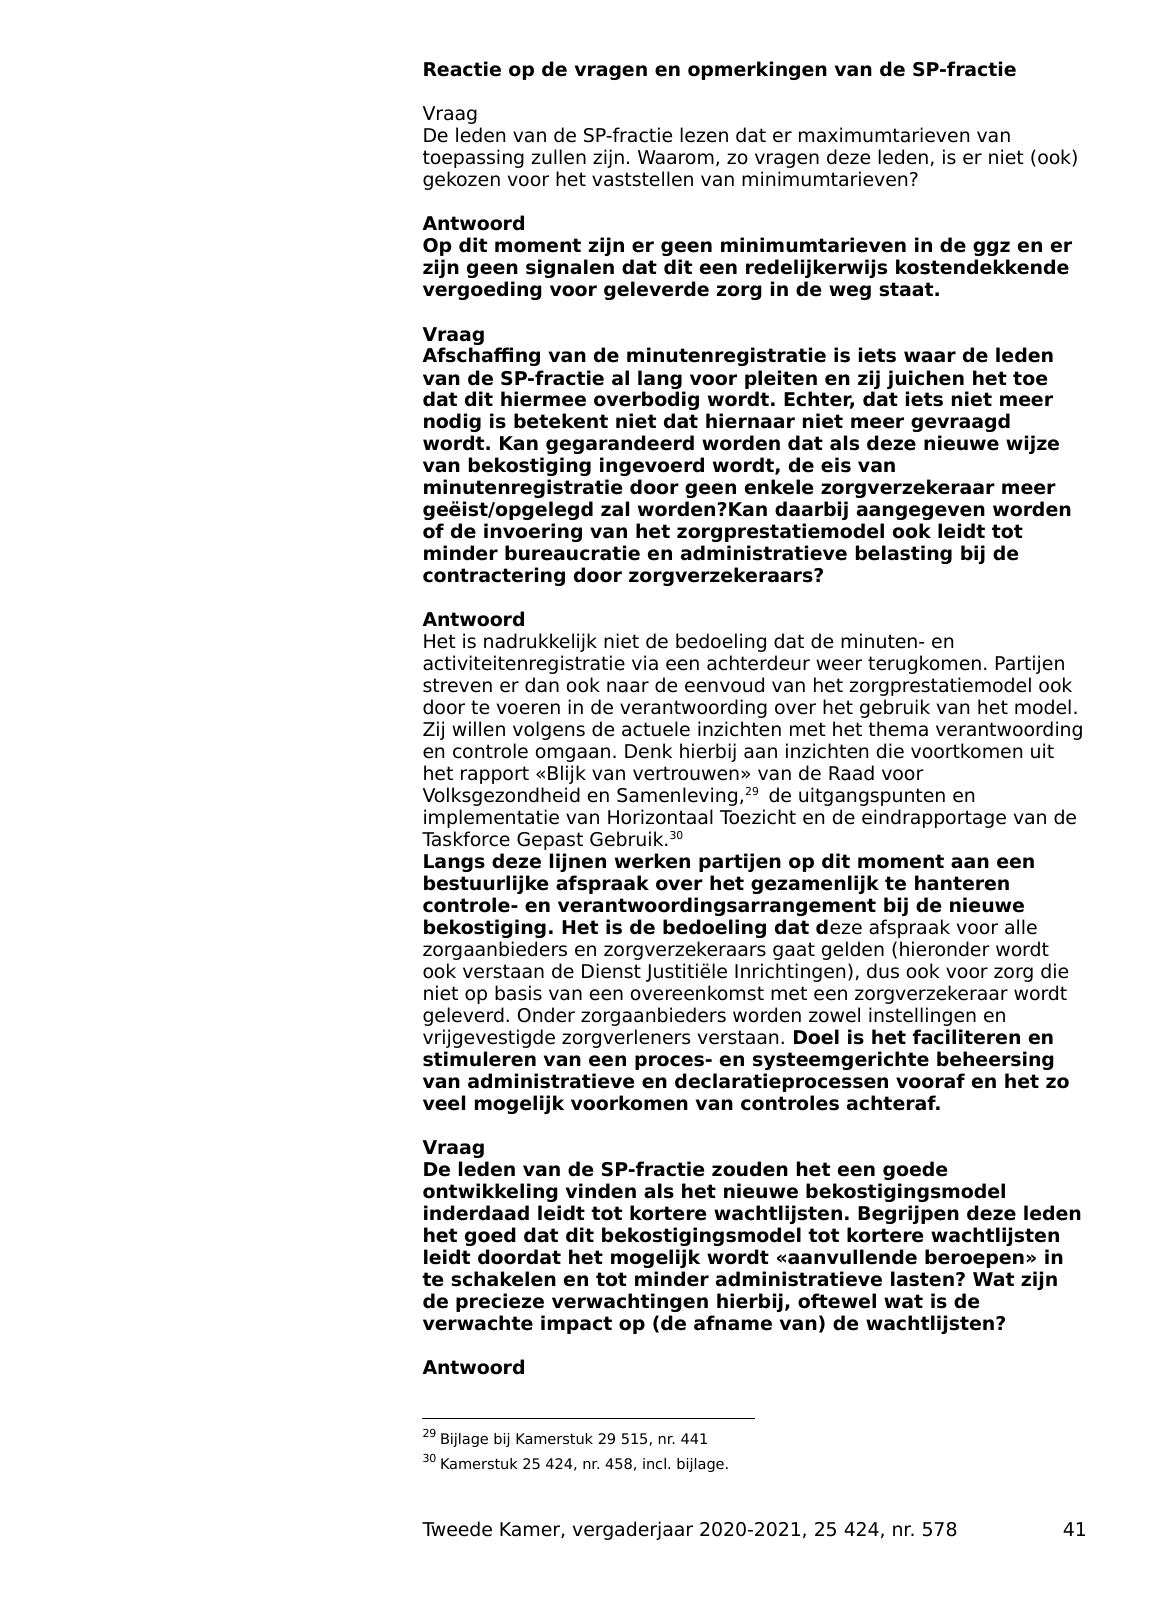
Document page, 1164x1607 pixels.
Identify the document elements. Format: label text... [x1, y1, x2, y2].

text De leden van de SP-fractie lezen dat er maximumtarieven van toepassing zullen zijn. Waarom, zo vragen deze leden, is er niet (ook) gekozen voor het vaststellen van minimumtarieven? [422, 125, 1087, 191]
text Vraag [422, 1137, 1087, 1159]
text Bijlage bij Kamerstuk 29 515, nr. 441 [422, 1427, 1087, 1449]
text Vraag [422, 103, 1087, 125]
text De leden van de SP-fractie zouden het een goede ontwikkeling vinden als het nieuwe bekostigingsmodel inderdaad leidt tot kortere wachtlijsten. Begrijpen deze leden het goed dat dit bekostigingsmodel tot kortere wachtlijsten leidt doordat het mogelijk wordt «aanvullende beroepen» in te schakelen en tot minder administratieve lasten? Wat zijn de precieze verwachtingen hierbij, oftewel wat is de verwachte impact op (de afname van) de wachtlijsten? [422, 1159, 1087, 1335]
text Het is nadrukkelijk niet de bedoeling dat de minuten- en activiteitenregistratie via een achterdeur weer terugkomen. Partijen streven er dan ook naar de eenvoud van het zorgprestatiemodel ook door te voeren in de verantwoording over het gebruik van het model. Zij willen volgens de actuele inzichten met het thema verantwoording en controle omgaan. Denk hierbij aan inzichten die voortkomen uit het rapport «Blijk van vertrouwen» van de Raad voor Volksgezondheid en Samenleving, de uitgangspunten en implementatie van Horizontaal Toezicht en de eindrapportage van de Taskforce Gepast Gebruik. [422, 631, 1087, 851]
text Op dit moment zijn er geen minimumtarieven in de ggz en er zijn geen signalen dat dit een redelijkerwijs kostendekkende vergoeding voor geleverde zorg in de weg staat. [422, 235, 1087, 301]
text Antwoord [422, 1357, 1087, 1379]
text Afschaffing van de minutenregistratie is iets waar de leden van de SP-fractie al lang voor pleiten en zij juichen het toe dat dit hiermee overbodig wordt. Echter, dat iets niet meer nodig is betekent niet dat hiernaar niet meer gevraagd wordt. Kan gegarandeerd worden dat als deze nieuwe wijze van bekostiging ingevoerd wordt, de eis van minutenregistratie door geen enkele zorgverzekeraar meer geëist/opgelegd zal worden?Kan daarbij aangegeven worden of de invoering van het zorgprestatiemodel ook leidt tot minder bureaucratie en administratieve belasting bij de contractering door zorgverzekeraars? [422, 345, 1087, 587]
subtitle Reactie op de vragen en opmerkingen van de SP-fractie [422, 59, 1087, 81]
text Vraag [422, 323, 1087, 345]
text Kamerstuk 25 424, nr. 458, incl. bijlage. [422, 1452, 1087, 1474]
text Antwoord [422, 213, 1087, 235]
text Antwoord [422, 609, 1087, 631]
text Langs deze lijnen werken partijen op dit moment aan een bestuurlijke afspraak over het gezamenlijk te hanteren controle- en verantwoordingsarrangement bij de nieuwe bekostiging. Het is de bedoeling dat deze afspraak voor alle zorgaanbieders en zorgverzekeraars gaat gelden (hieronder wordt ook verstaan de Dienst Justitiële Inrichtingen), dus ook voor zorg die niet op basis van een overeenkomst met een zorgverzekeraar wordt geleverd. Onder zorgaanbieders worden zowel instellingen en vrijgevestigde zorgverleners verstaan. Doel is het faciliteren en stimuleren van een proces- en systeemgerichte beheersing van administratieve en declaratieprocessen vooraf en het zo veel mogelijk voorkomen van controles achteraf. [422, 851, 1087, 1115]
